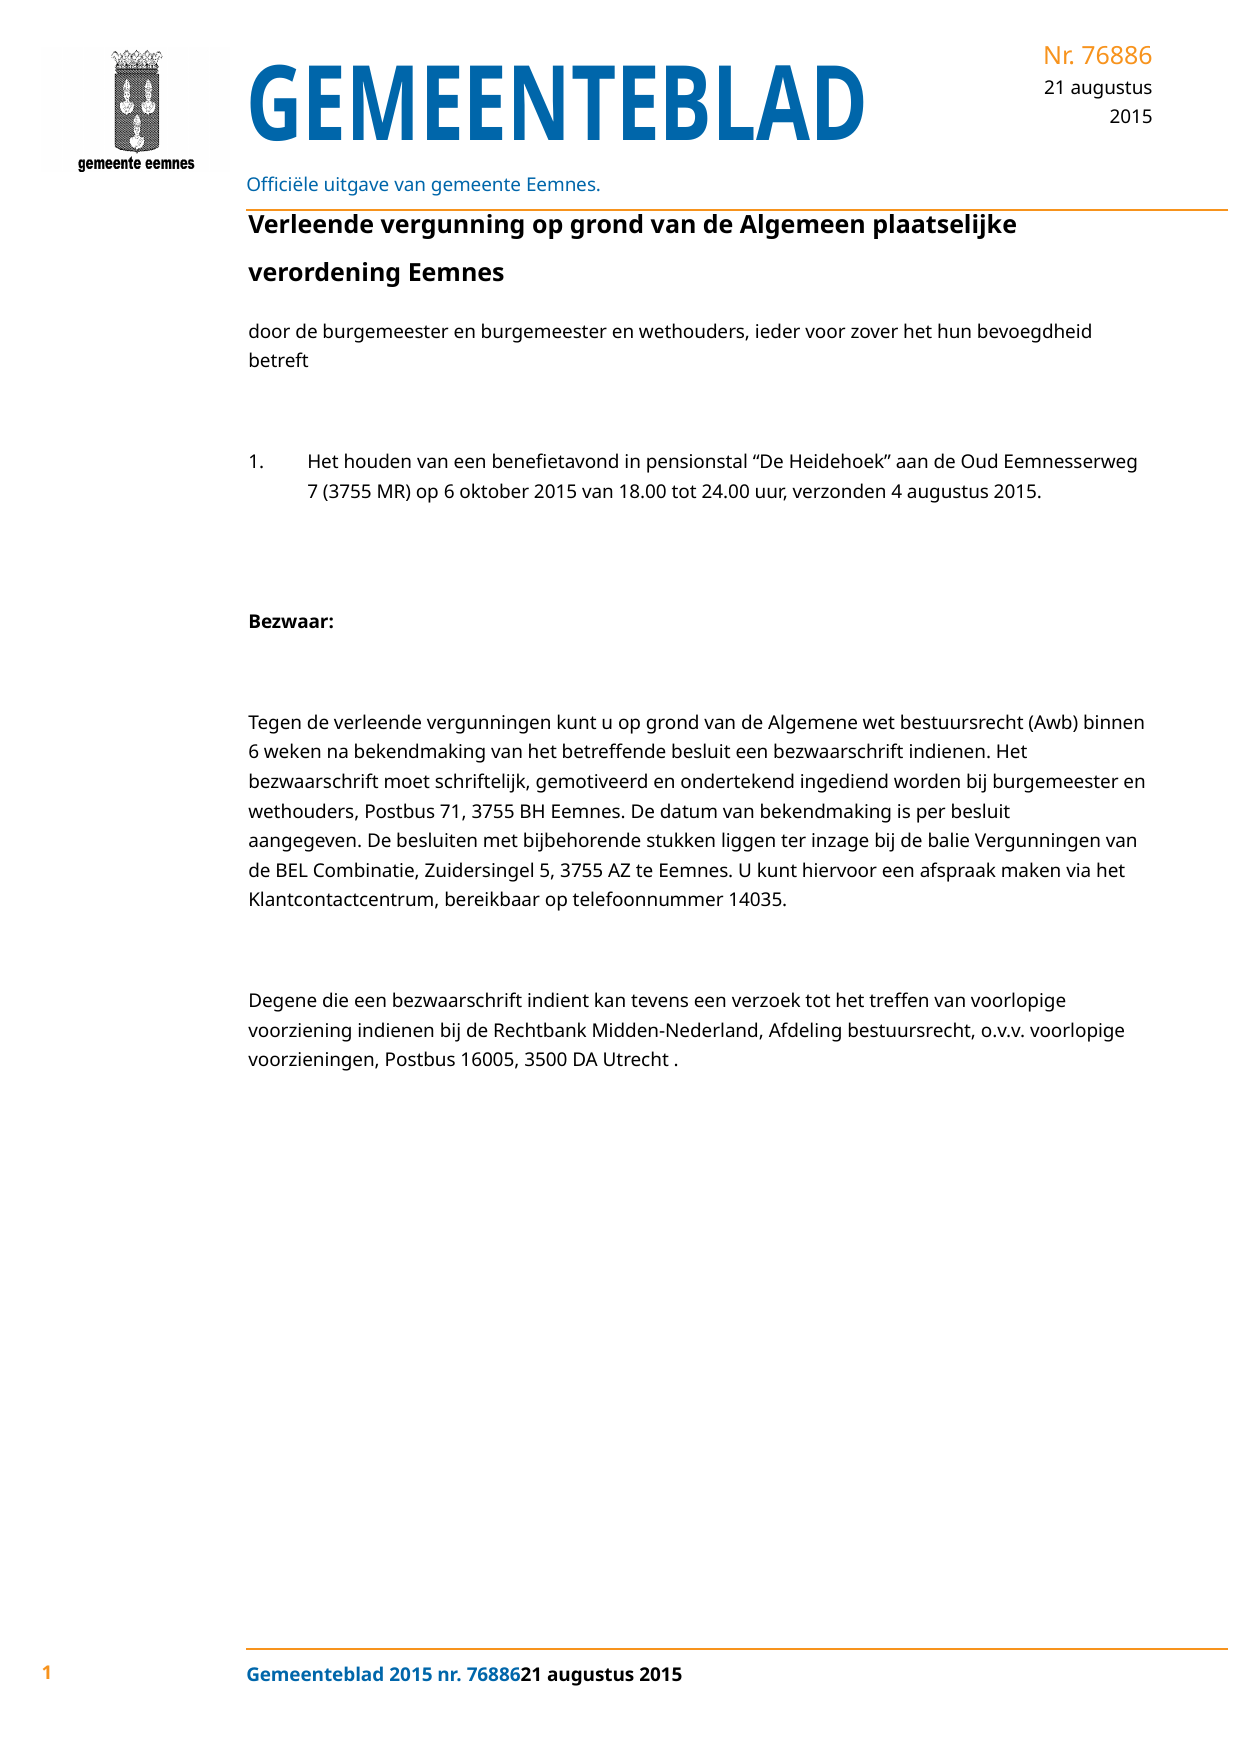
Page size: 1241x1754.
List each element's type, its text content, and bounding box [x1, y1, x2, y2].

text Verleende vergunning op grond van de Algemeen plaatselijke verordening Eemnes [248, 211, 1152, 288]
text Tegen de verleende vergunningen kunt u op grond van de Algemene wet bestuursrecht (Awb) binnen 6 weken na bekendmaking van het betreffende besluit een bezwaarschrift indienen. Het bezwaarschrift moet schriftelijk, gemotiveerd en ondertekend ingediend worden bij burgemeester en wethouders, Postbus 71, 3755 BH Eemnes. De datum van bekendmaking is per besluit aangegeven. De besluiten met bijbehorende stukken liggen ter inzage bij de balie Vergunningen van de BEL Combinatie, Zuidersingel 5, 3755 AZ te Eemnes. U kunt hiervoor een afspraak maken via het Klantcontactcentrum, bereikbaar op telefoonnummer 14035. [248, 709, 1152, 912]
text Degene die een bezwaarschrift indient kan tevens een verzoek tot het treffen van voorlopige voorziening indienen bij de Rechtbank Midden-Nederland, Afdeling bestuursrecht, o.v.v. voorlopige voorzieningen, Postbus 16005, 3500 DA Utrecht . [248, 987, 1152, 1072]
text Bezwaar: [248, 608, 1152, 634]
list Het houden van een benefietavond in pensionstal “De Heidehoek” aan de Oud Eemnesserweg 7 (3755 MR) op 6 oktober 2015 van 18.00 tot 24.00 uur, verzonden 4 augustus 2015. [248, 448, 1152, 504]
picture [41, 47, 231, 172]
text door de burgemeester en burgemeester en wethouders, ieder voor zover het hun bevoegdheid betreft [248, 318, 1152, 373]
